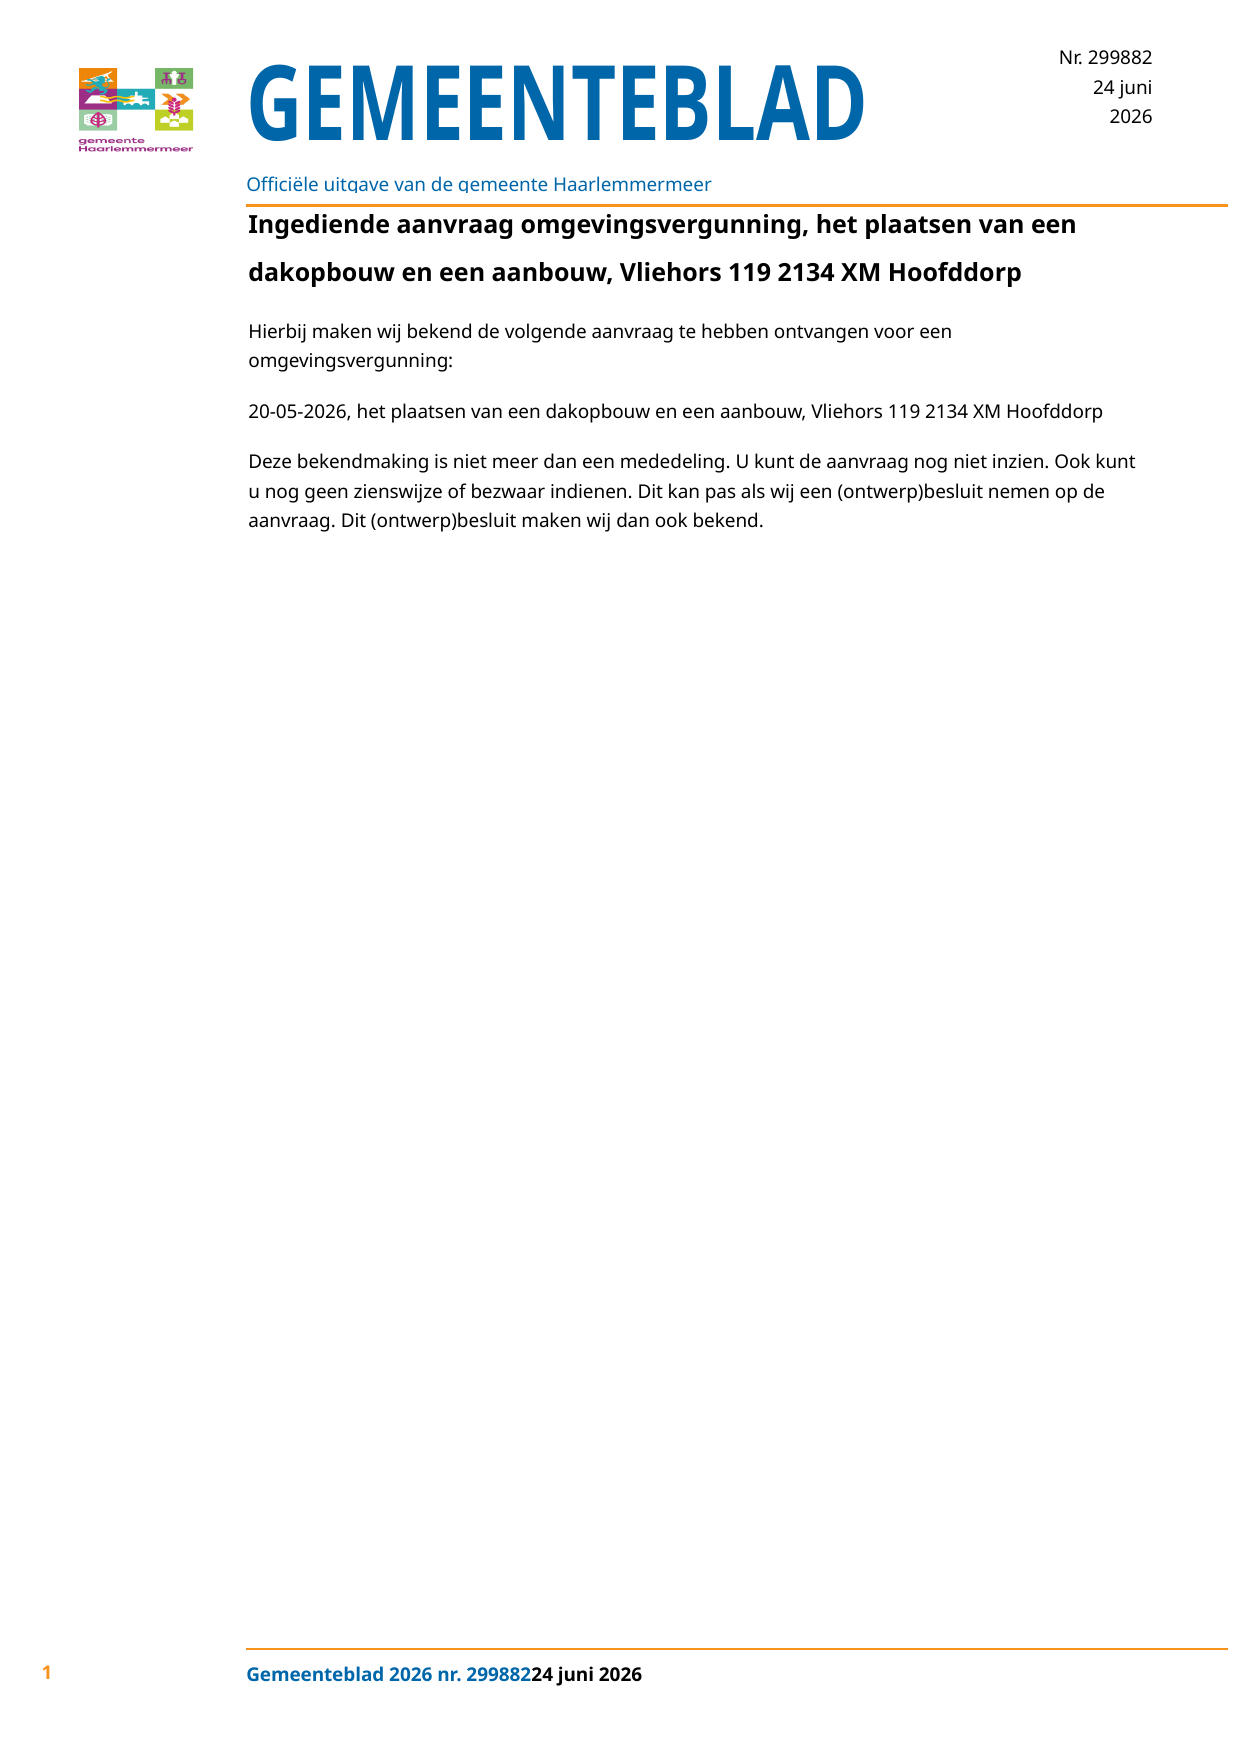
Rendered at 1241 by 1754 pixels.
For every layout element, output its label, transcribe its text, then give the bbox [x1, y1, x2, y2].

text Deze bekendmaking is niet meer dan een mededeling. U kunt de aanvraag nog niet inzien. Ook kunt u nog geen zienswijze of bezwaar indienen. Dit kan pas als wij een (ontwerp)besluit nemen op de aanvraag. Dit (ontwerp)besluit maken wij dan ook bekend. [248, 448, 1152, 533]
picture [41, 47, 231, 172]
text Hierbij maken wij bekend de volgende aanvraag te hebben ontvangen voor een omgevingsvergunning: [248, 318, 1152, 373]
text Ingediende aanvraag omgevingsvergunning, het plaatsen van een dakopbouw en een aanbouw, Vliehors 119 2134 XM Hoofddorp [248, 207, 1152, 288]
text 20-05-2026, het plaatsen van een dakopbouw en een aanbouw, Vliehors 119 2134 XM Hoofddorp [248, 398, 1152, 424]
